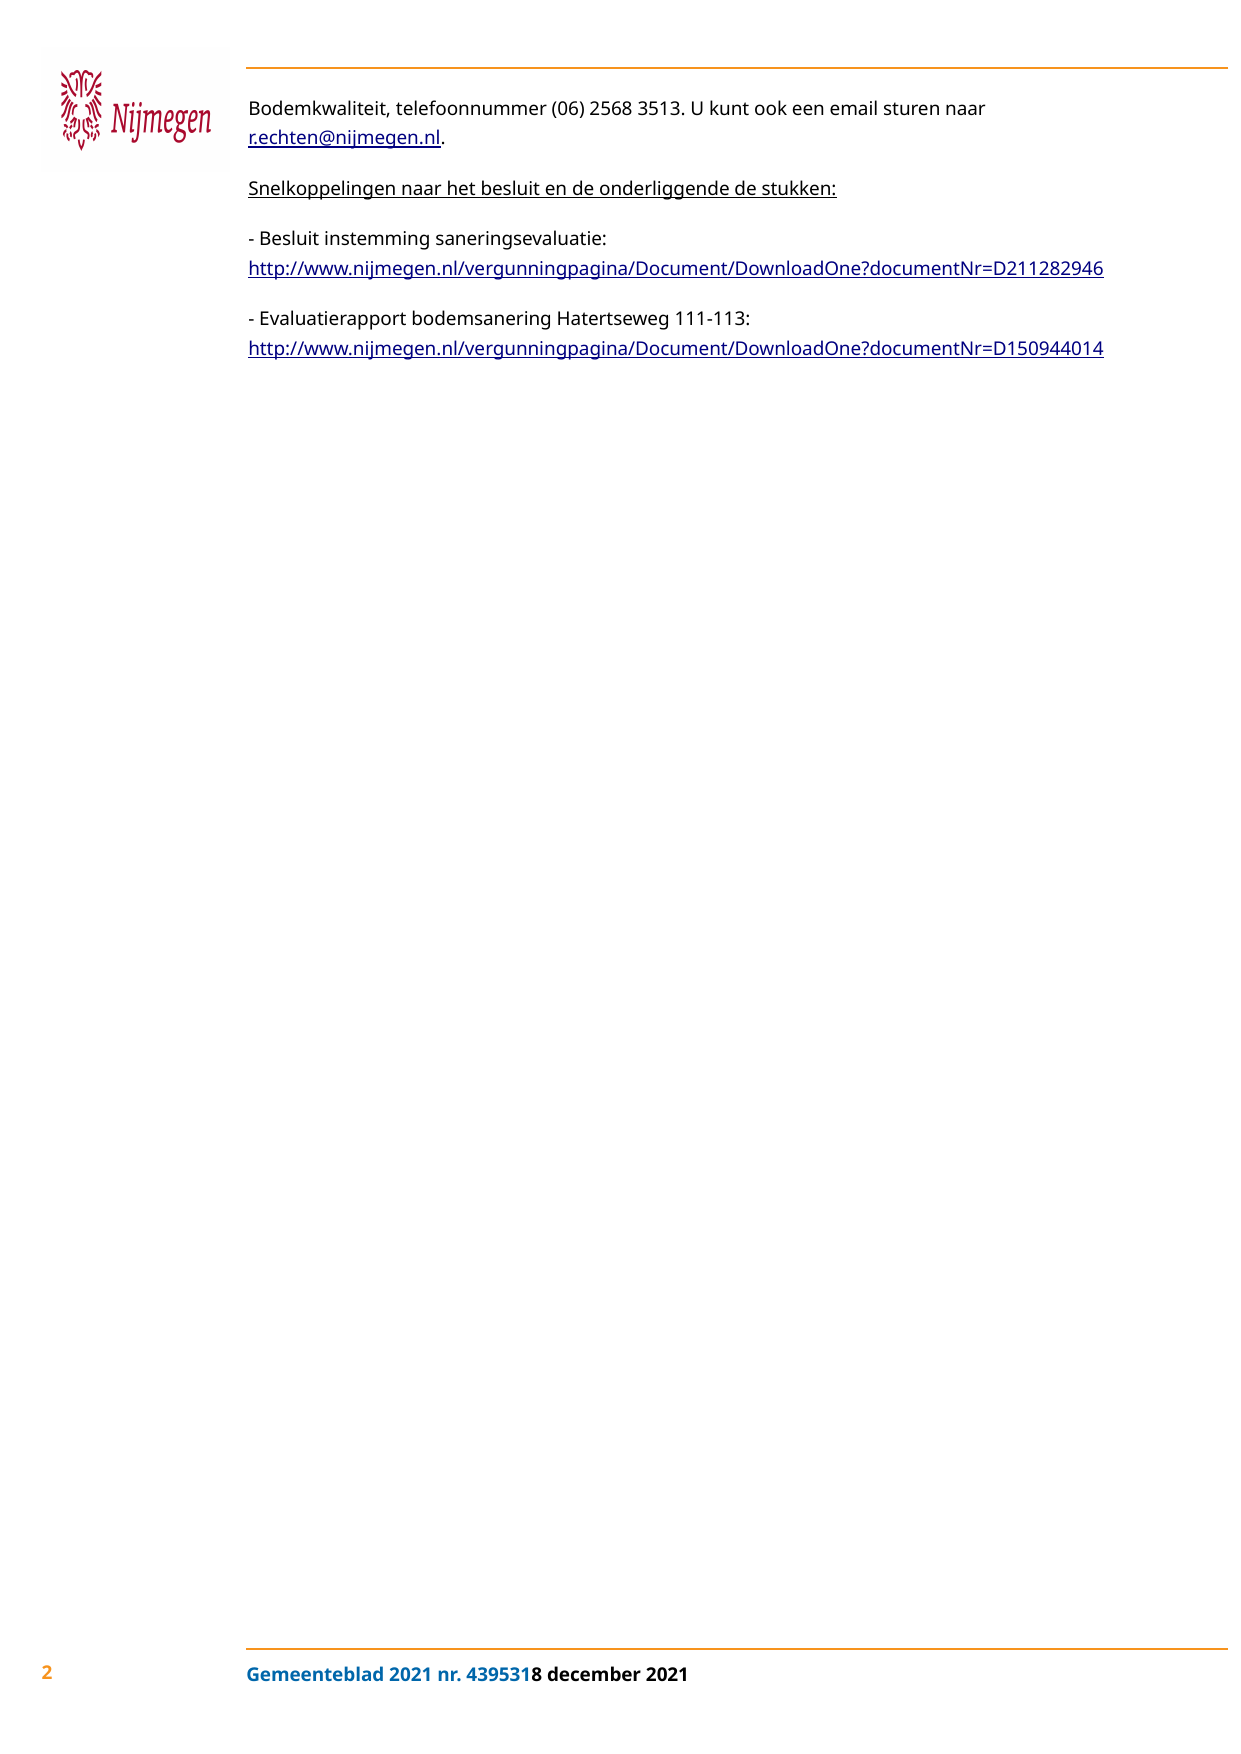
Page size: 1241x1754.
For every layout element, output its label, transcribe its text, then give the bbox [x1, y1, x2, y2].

text - Besluit instemming saneringsevaluatie: http://www.nijmegen.nl/vergunningpagina/Document/DownloadOne?documentNr=D211282946 [248, 225, 1152, 281]
picture [41, 47, 231, 172]
text Bodemkwaliteit, telefoonnummer (06) 2568 3513. U kunt ook een email sturen naar r.echten@nijmegen.nl. [248, 95, 1152, 150]
text - Evaluatierapport bodemsanering Hatertseweg 111-113: http://www.nijmegen.nl/vergunningpagina/Document/DownloadOne?documentNr=D150944014 [248, 305, 1152, 361]
text Snelkoppelingen naar het besluit en de onderliggende de stukken: [248, 175, 1152, 201]
